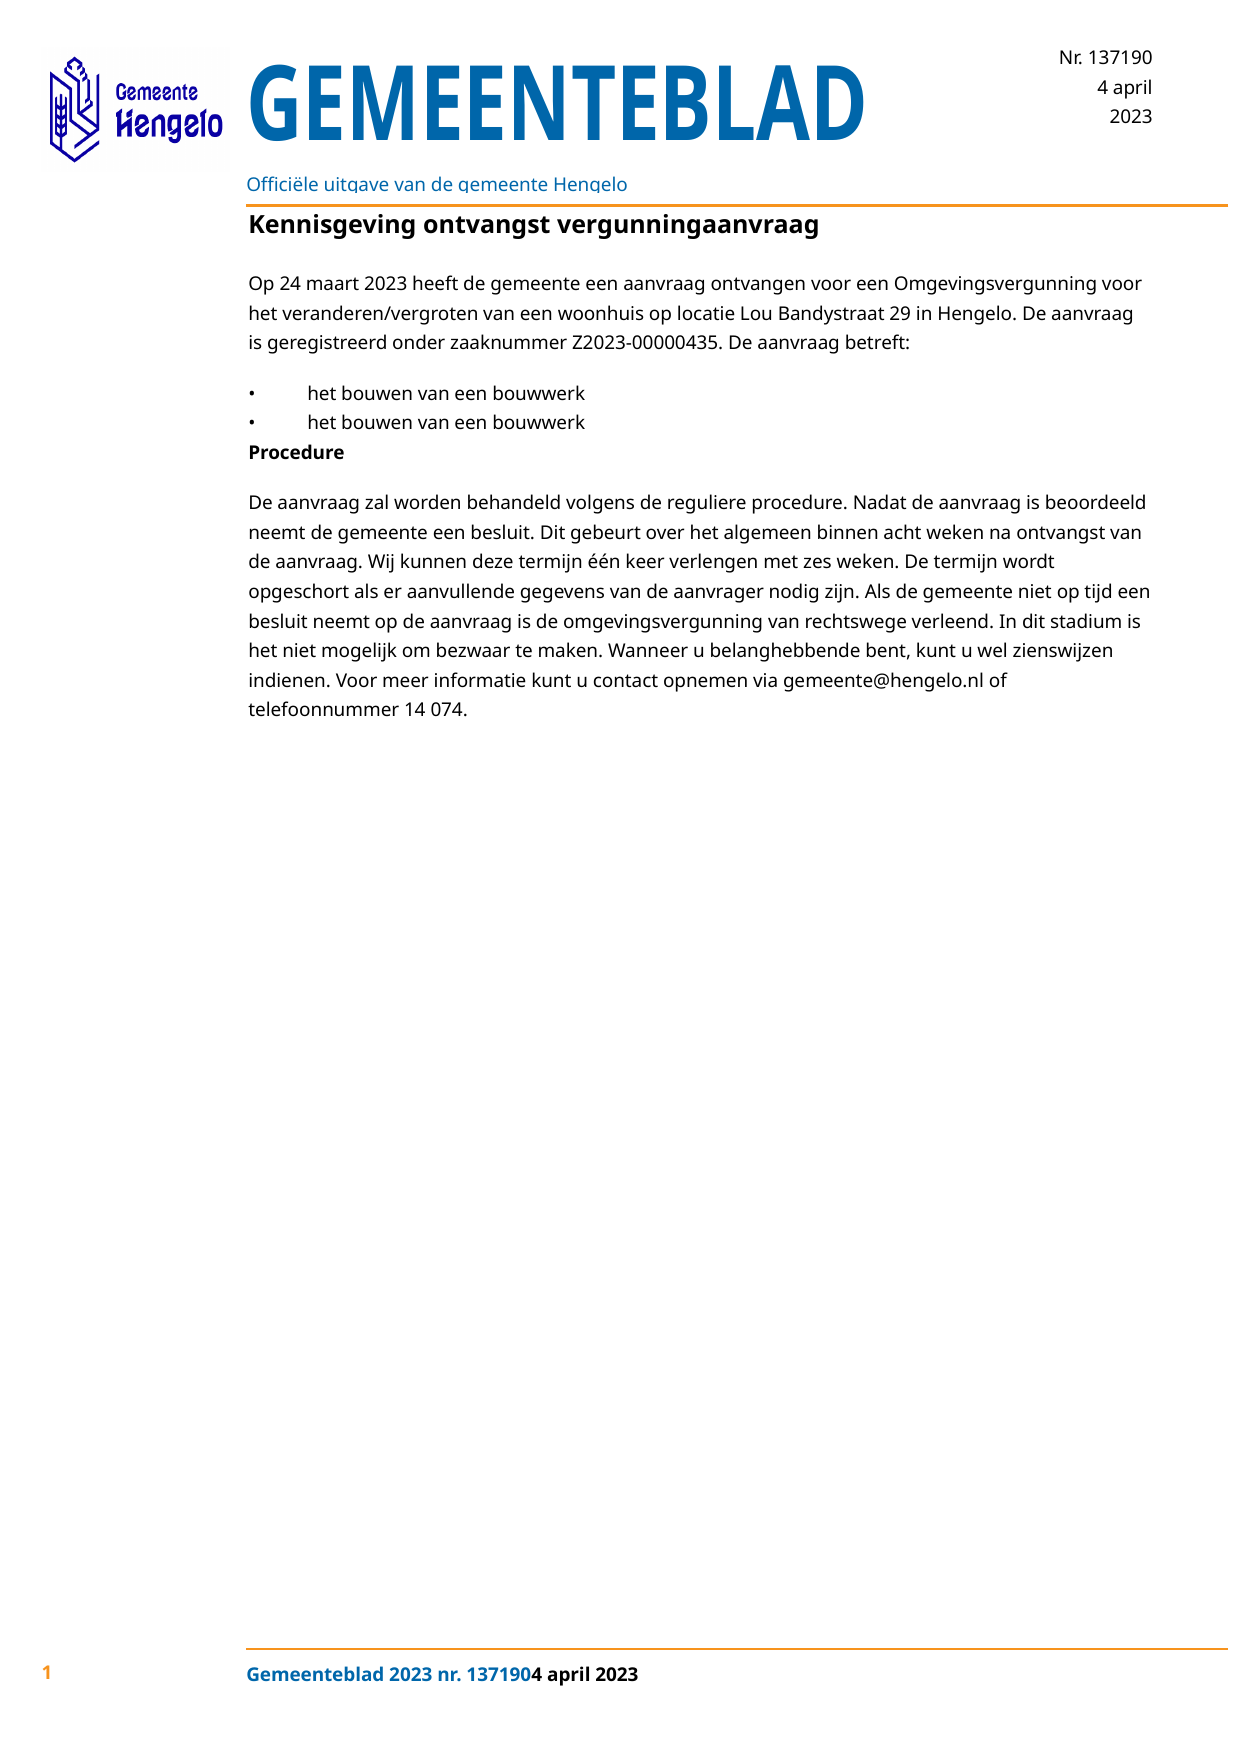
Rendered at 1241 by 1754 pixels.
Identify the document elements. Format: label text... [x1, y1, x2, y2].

text Op 24 maart 2023 heeft de gemeente een aanvraag ontvangen voor een Omgevingsvergunning voor het veranderen/vergroten van een woonhuis op locatie Lou Bandystraat 29 in Hengelo. De aanvraag is geregistreerd onder zaaknummer Z2023-00000435. De aanvraag betreft: [248, 270, 1152, 355]
list het bouwen van een bouwwerk [248, 409, 1152, 435]
list het bouwen van een bouwwerk [248, 380, 1152, 406]
text De aanvraag zal worden behandeld volgens de reguliere procedure. Nadat de aanvraag is beoordeeld neemt de gemeente een besluit. Dit gebeurt over het algemeen binnen acht weken na ontvangst van de aanvraag. Wij kunnen deze termijn één keer verlengen met zes weken. De termijn wordt opgeschort als er aanvullende gegevens van de aanvrager nodig zijn. Als de gemeente niet op tijd een besluit neemt op de aanvraag is de omgevingsvergunning van rechtswege verleend. In dit stadium is het niet mogelijk om bezwaar te maken. Wanneer u belanghebbende bent, kunt u wel zienswijzen indienen. Voor meer informatie kunt u contact opnemen via gemeente@hengelo.nl of telefoonnummer 14 074. [248, 489, 1152, 722]
picture [41, 47, 231, 172]
text Procedure [248, 439, 1152, 465]
text Kennisgeving ontvangst vergunningaanvraag [248, 207, 1152, 241]
